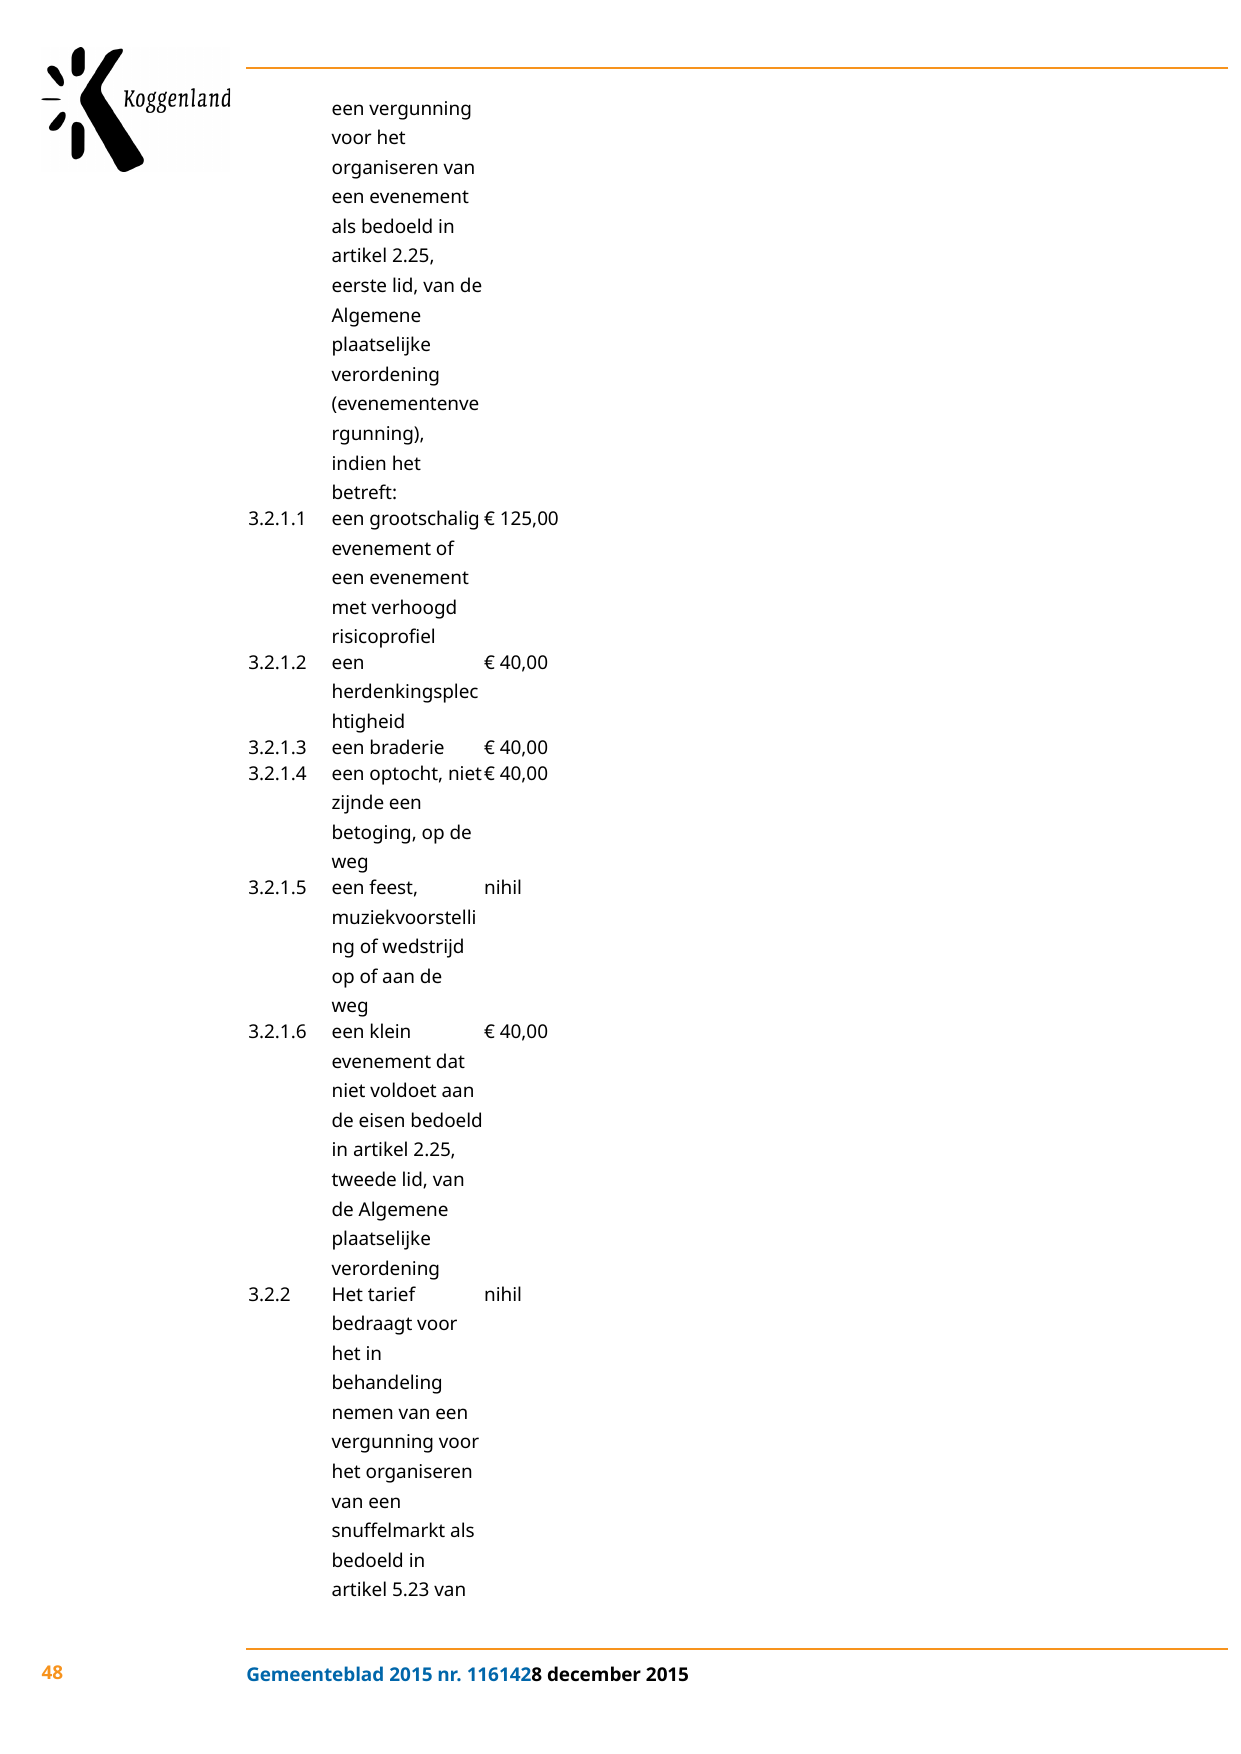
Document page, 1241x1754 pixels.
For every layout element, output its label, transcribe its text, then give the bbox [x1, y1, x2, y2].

table_cell [734, 1281, 984, 1602]
table_cell 3.2.1.4 [248, 760, 331, 874]
table_cell € 40,00 [484, 649, 734, 734]
table_cell [985, 734, 1152, 760]
table_cell [734, 734, 984, 760]
table_cell 3.2.1.1 [248, 505, 331, 649]
table_cell [734, 874, 984, 1018]
table_cell Het tarief bedraagt voor het in behandeling nemen van een vergunning voor het organiseren van een snuffelmarkt als bedoeld in artikel 5.23 van [331, 1281, 484, 1602]
table_cell [484, 95, 734, 505]
table_cell [734, 760, 984, 874]
table_cell [985, 649, 1152, 734]
table_cell [985, 1018, 1152, 1281]
table_cell € 125,00 [484, 505, 734, 649]
table_cell 3.2.1.3 [248, 734, 331, 760]
table_cell een herdenkingsplechtigheid [331, 649, 484, 734]
table_cell een feest, muziekvoorstelling of wedstrijd op of aan de weg [331, 874, 484, 1018]
table_cell € 40,00 [484, 1018, 734, 1281]
table_cell 3.2.1.2 [248, 649, 331, 734]
table_cell [985, 505, 1152, 649]
table_cell een klein evenement dat niet voldoet aan de eisen bedoeld in artikel 2.25, tweede lid, van de Algemene plaatselijke verordening [331, 1018, 484, 1281]
table_cell een optocht, niet zijnde een betoging, op de weg [331, 760, 484, 874]
table_cell [734, 95, 984, 505]
table_cell [734, 649, 984, 734]
table_cell een vergunning voor het organiseren van een evenement als bedoeld in artikel 2.25, eerste lid, van de Algemene plaatselijke verordening (evenementenvergunning), indien het betreft: [331, 95, 484, 505]
table_cell [248, 95, 331, 505]
table_cell 3.2.1.6 [248, 1018, 331, 1281]
table_cell [985, 1281, 1152, 1602]
table_cell 3.2.1.5 [248, 874, 331, 1018]
table_cell een braderie [331, 734, 484, 760]
table_cell [985, 874, 1152, 1018]
table_cell [734, 505, 984, 649]
table_cell 3.2.2 [248, 1281, 331, 1602]
picture [41, 47, 231, 172]
table_cell [985, 95, 1152, 505]
table_cell € 40,00 [484, 734, 734, 760]
table_cell nihil [484, 1281, 734, 1602]
table_cell een grootschalig evenement of een evenement met verhoogd risicoprofiel [331, 505, 484, 649]
table_cell € 40,00 [484, 760, 734, 874]
table_cell [985, 760, 1152, 874]
table_cell [734, 1018, 984, 1281]
table_cell nihil [484, 874, 734, 1018]
